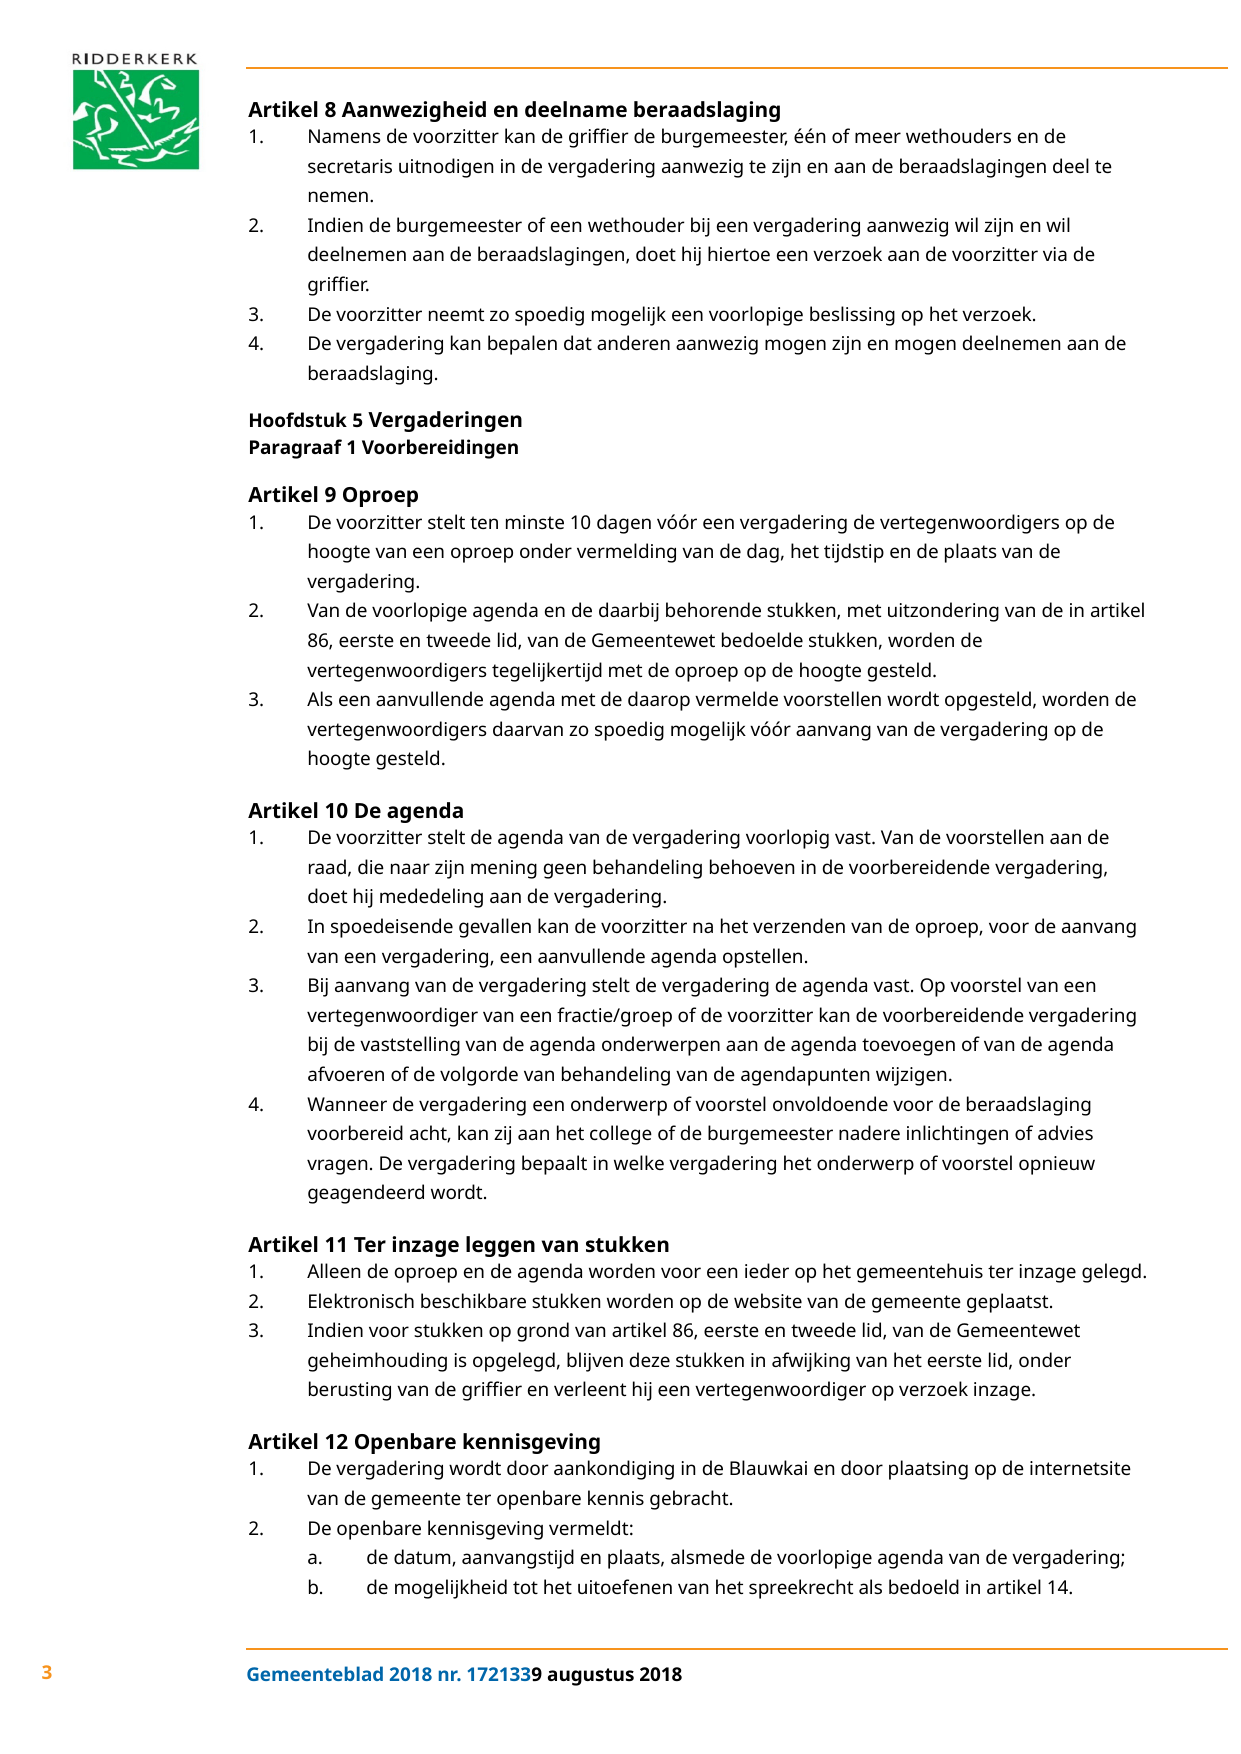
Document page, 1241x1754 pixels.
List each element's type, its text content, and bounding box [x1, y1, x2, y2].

text Artikel 12 Openbare kennisgeving [248, 1427, 1152, 1456]
list Als een aanvullende agenda met de daarop vermelde voorstellen wordt opgesteld, worden de vertegenwoordigers daarvan zo spoedig mogelijk vóór aanvang van de vergadering op de hoogte gesteld. [248, 686, 1152, 771]
list De vergadering kan bepalen dat anderen aanwezig mogen zijn en mogen deelnemen aan de beraadslaging. [248, 330, 1152, 386]
list Indien de burgemeester of een wethouder bij een vergadering aanwezig wil zijn en wil deelnemen aan de beraadslagingen, doet hij hiertoe een verzoek aan de voorzitter via de griffier. [248, 212, 1152, 297]
list Namens de voorzitter kan de griffier de burgemeester, één of meer wethouders en de secretaris uitnodigen in de vergadering aanwezig te zijn en aan de beraadslagingen deel te nemen. [248, 123, 1152, 208]
list De voorzitter stelt ten minste 10 dagen vóór een vergadering de vertegenwoordigers op de hoogte van een oproep onder vermelding van de dag, het tijdstip en de plaats van de vergadering. [248, 509, 1152, 594]
list Elektronisch beschikbare stukken worden op de website van de gemeente geplaatst. [248, 1288, 1152, 1314]
list Bij aanvang van de vergadering stelt de vergadering de agenda vast. Op voorstel van een vertegenwoordiger van een fractie/groep of de voorzitter kan de voorbereidende vergadering bij de vaststelling van de agenda onderwerpen aan de agenda toevoegen of van de agenda afvoeren of de volgorde van behandeling van de agendapunten wijzigen. [248, 972, 1152, 1087]
list Indien voor stukken op grond van artikel 86, eerste en tweede lid, van de Gemeentewet geheimhouding is opgelegd, blijven deze stukken in afwijking van het eerste lid, onder berusting van de griffier en verleent hij een vertegenwoordiger op verzoek inzage. [248, 1317, 1152, 1402]
list De vergadering wordt door aankondiging in de Blauwkai en door plaatsing op de internetsite van de gemeente ter openbare kennis gebracht. [248, 1456, 1152, 1511]
text Hoofdstuk 5 Vergaderingen [248, 406, 1152, 434]
text Artikel 9 Oproep [248, 481, 1152, 509]
list De voorzitter stelt de agenda van de vergadering voorlopig vast. Van de voorstellen aan de raad, die naar zijn mening geen behandeling behoeven in de voorbereidende vergadering, doet hij mededeling aan de vergadering. [248, 824, 1152, 909]
text Paragraaf 1 Voorbereidingen [248, 434, 1152, 460]
list De voorzitter neemt zo spoedig mogelijk een voorlopige beslissing op het verzoek. [248, 301, 1152, 326]
text Artikel 11 Ter inzage leggen van stukken [248, 1230, 1152, 1258]
picture [41, 47, 231, 172]
text Artikel 10 De agenda [248, 796, 1152, 824]
list In spoedeisende gevallen kan de voorzitter na het verzenden van de oproep, voor de aanvang van een vergadering, een aanvullende agenda opstellen. [248, 913, 1152, 968]
list Alleen de oproep en de agenda worden voor een ieder op het gemeentehuis ter inzage gelegd. [248, 1258, 1152, 1284]
list de datum, aanvangstijd en plaats, alsmede de voorlopige agenda van de vergadering; [307, 1544, 1152, 1570]
text Artikel 8 Aanwezigheid en deelname beraadslaging [248, 95, 1152, 123]
list De openbare kennisgeving vermeldt: [248, 1515, 1152, 1540]
list Van de voorlopige agenda en de daarbij behorende stukken, met uitzondering van de in artikel 86, eerste en tweede lid, van de Gemeentewet bedoelde stukken, worden de vertegenwoordigers tegelijkertijd met de oproep op de hoogte gesteld. [248, 598, 1152, 683]
list de mogelijkheid tot het uitoefenen van het spreekrecht als bedoeld in artikel 14. [307, 1574, 1152, 1599]
list Wanneer de vergadering een onderwerp of voorstel onvoldoende voor de beraadslaging voorbereid acht, kan zij aan het college of de burgemeester nadere inlichtingen of advies vragen. De vergadering bepaalt in welke vergadering het onderwerp of voorstel opnieuw geagendeerd wordt. [248, 1091, 1152, 1205]
